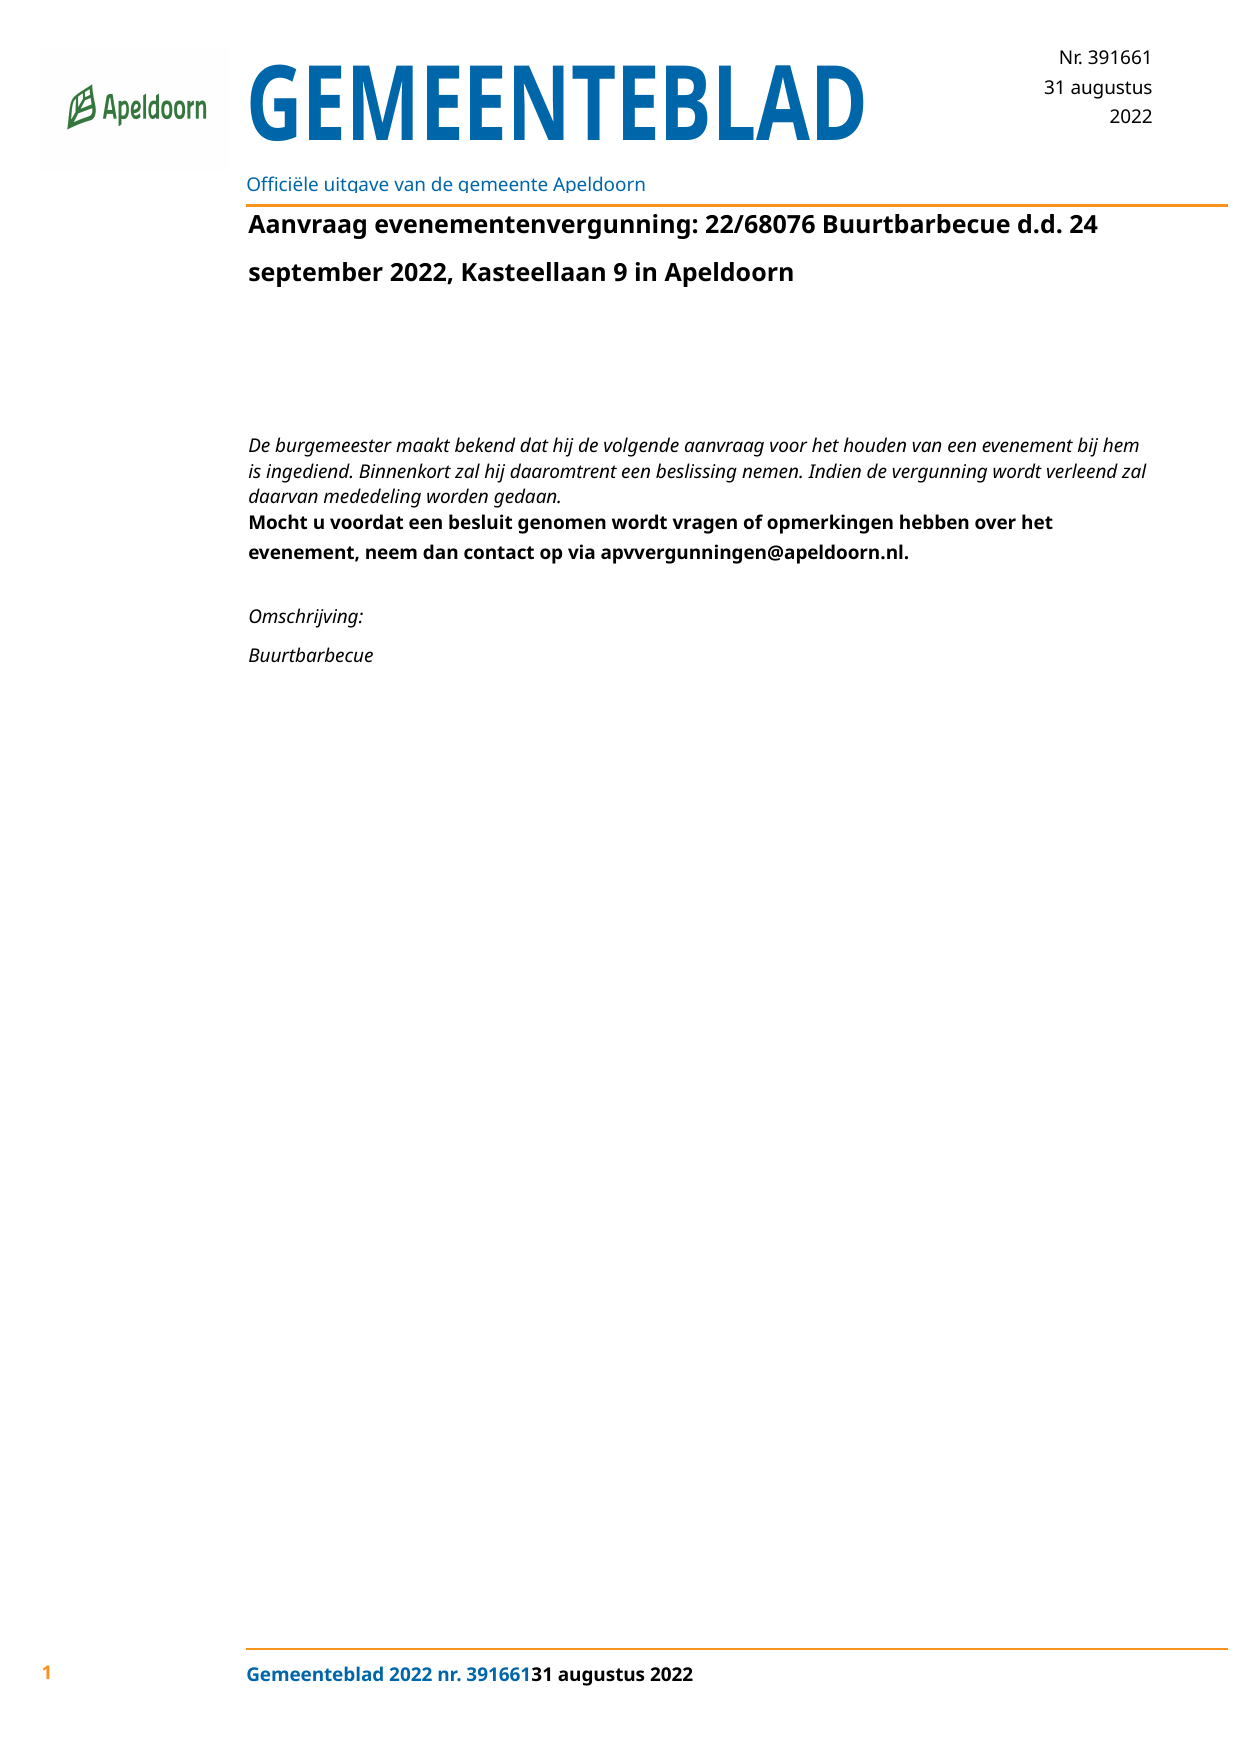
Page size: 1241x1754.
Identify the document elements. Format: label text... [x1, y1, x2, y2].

text Buurtbarbecue [248, 642, 1152, 668]
text Aanvraag evenementenvergunning: 22/68076 Buurtbarbecue d.d. 24 september 2022, Kasteellaan 9 in Apeldoorn [248, 207, 1152, 288]
picture [41, 47, 231, 172]
text Omschrijving: [248, 603, 1152, 629]
text Mocht u voordat een besluit genomen wordt vragen of opmerkingen hebben over het evenement, neem dan contact op via apvvergunningen@apeldoorn.nl. [248, 509, 1152, 565]
text De burgemeester maakt bekend dat hij de volgende aanvraag voor het houden van een evenement bij hem is ingediend. Binnenkort zal hij daaromtrent een beslissing nemen. Indien de vergunning wordt verleend zal daarvan mededeling worden gedaan. [248, 432, 1152, 509]
